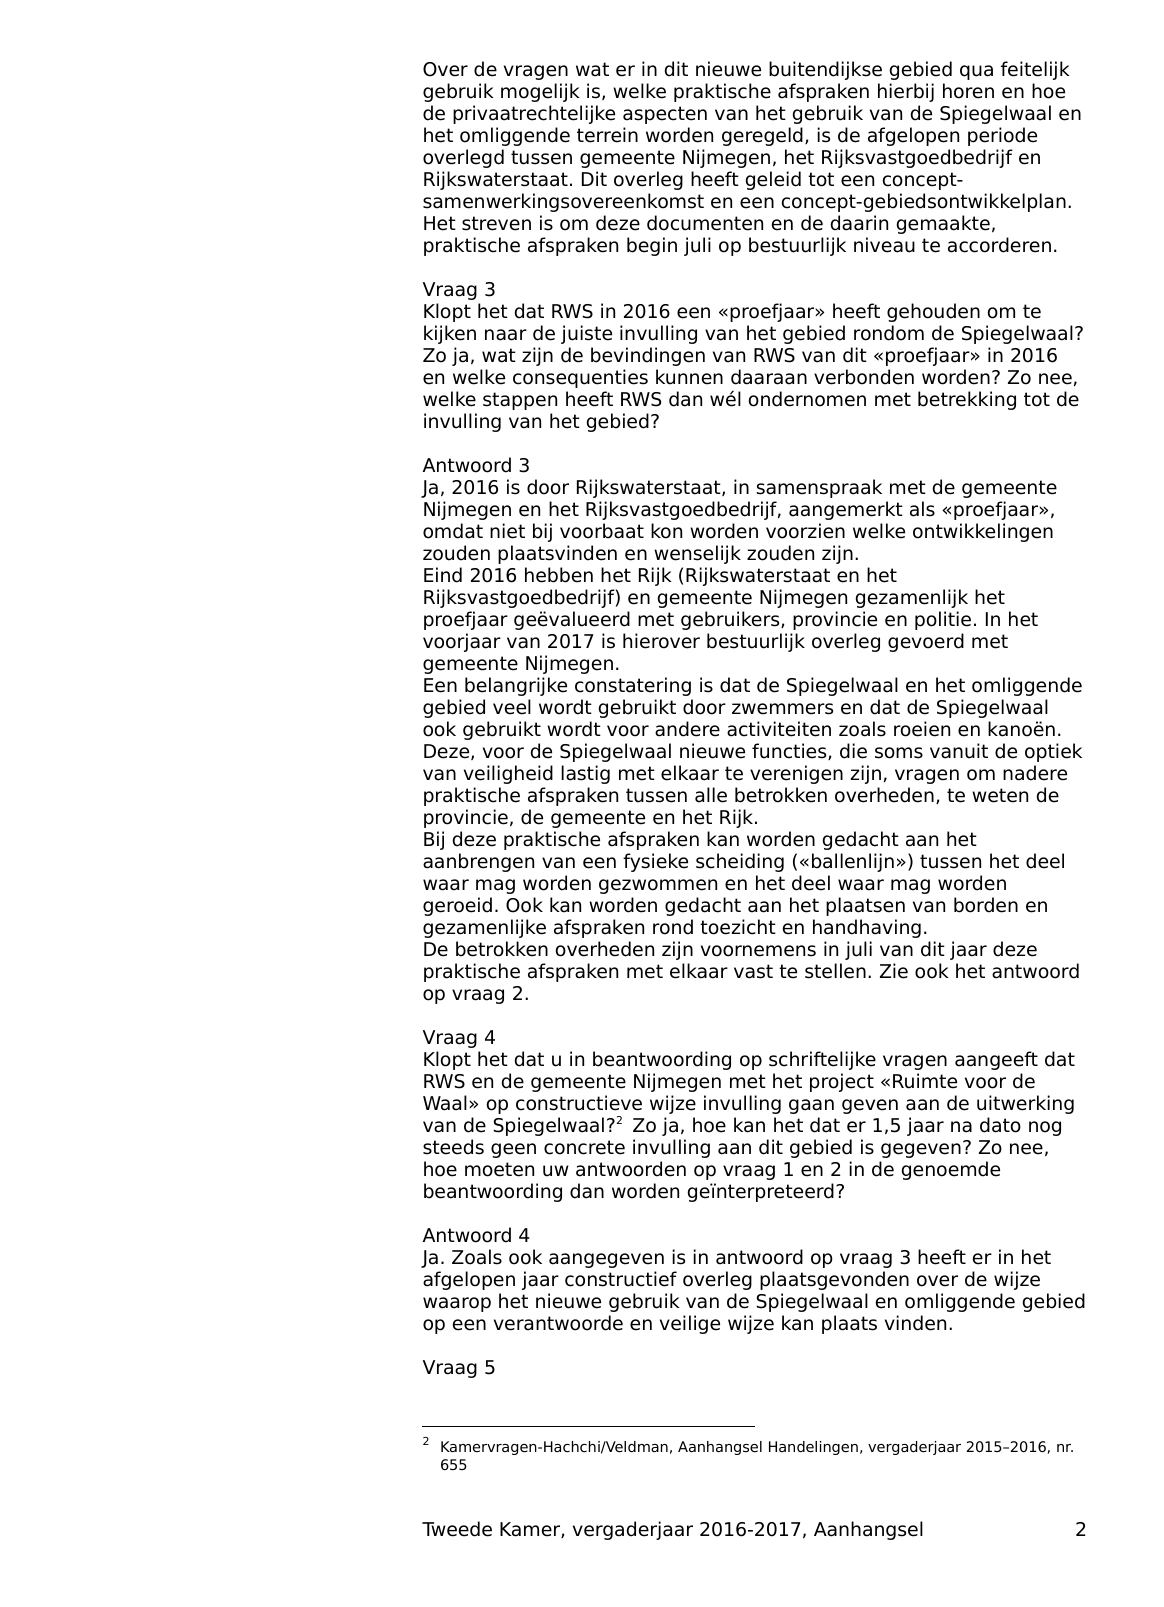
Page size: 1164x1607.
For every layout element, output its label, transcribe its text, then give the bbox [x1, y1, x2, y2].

text Vraag 5 [422, 1357, 1087, 1379]
text Ja, 2016 is door Rijkswaterstaat, in samenspraak met de gemeente Nijmegen en het Rijksvastgoedbedrijf, aangemerkt als «proefjaar», omdat niet bij voorbaat kon worden voorzien welke ontwikkelingen zouden plaatsvinden en wenselijk zouden zijn. [422, 477, 1087, 565]
text Vraag 4 [422, 1027, 1087, 1049]
text De betrokken overheden zijn voornemens in juli van dit jaar deze praktische afspraken met elkaar vast te stellen. Zie ook het antwoord op vraag 2. [422, 939, 1087, 1004]
text Antwoord 4 [422, 1225, 1087, 1247]
text Antwoord 3 [422, 455, 1087, 477]
text Kamervragen-Hachchi/Veldman, Aanhangsel Handelingen, vergaderjaar 2015–2016, nr. 655 [422, 1435, 1087, 1474]
text Deze, voor de Spiegelwaal nieuwe functies, die soms vanuit de optiek van veiligheid lastig met elkaar te verenigen zijn, vragen om nadere praktische afspraken tussen alle betrokken overheden, te weten de provincie, de gemeente en het Rijk. [422, 741, 1087, 829]
text Klopt het dat u in beantwoording op schriftelijke vragen aangeeft dat RWS en de gemeente Nijmegen met het project «Ruimte voor de Waal» op constructieve wijze invulling gaan geven aan de uitwerking van de Spiegelwaal? Zo ja, hoe kan het dat er 1,5 jaar na dato nog steeds geen concrete invulling aan dit gebied is gegeven? Zo nee, hoe moeten uw antwoorden op vraag 1 en 2 in de genoemde beantwoording dan worden geïnterpreteerd? [422, 1049, 1087, 1203]
text Klopt het dat RWS in 2016 een «proefjaar» heeft gehouden om te kijken naar de juiste invulling van het gebied rondom de Spiegelwaal? Zo ja, wat zijn de bevindingen van RWS van dit «proefjaar» in 2016 en welke consequenties kunnen daaraan verbonden worden? Zo nee, welke stappen heeft RWS dan wél ondernomen met betrekking tot de invulling van het gebied? [422, 301, 1087, 433]
text Vraag 3 [422, 279, 1087, 301]
text Een belangrijke constatering is dat de Spiegelwaal en het omliggende gebied veel wordt gebruikt door zwemmers en dat de Spiegelwaal ook gebruikt wordt voor andere activiteiten zoals roeien en kanoën. [422, 675, 1087, 741]
text Ja. Zoals ook aangegeven is in antwoord op vraag 3 heeft er in het afgelopen jaar constructief overleg plaatsgevonden over de wijze waarop het nieuwe gebruik van de Spiegelwaal en omliggende gebied op een verantwoorde en veilige wijze kan plaats vinden. [422, 1247, 1087, 1335]
text Het streven is om deze documenten en de daarin gemaakte, praktische afspraken begin juli op bestuurlijk niveau te accorderen. [422, 213, 1087, 257]
text Eind 2016 hebben het Rijk (Rijkswaterstaat en het Rijksvastgoedbedrijf) en gemeente Nijmegen gezamenlijk het proefjaar geëvalueerd met gebruikers, provincie en politie. In het voorjaar van 2017 is hierover bestuurlijk overleg gevoerd met gemeente Nijmegen. [422, 565, 1087, 675]
text Bij deze praktische afspraken kan worden gedacht aan het aanbrengen van een fysieke scheiding («ballenlijn») tussen het deel waar mag worden gezwommen en het deel waar mag worden geroeid. Ook kan worden gedacht aan het plaatsen van borden en gezamenlijke afspraken rond toezicht en handhaving. [422, 829, 1087, 939]
text Over de vragen wat er in dit nieuwe buitendijkse gebied qua feitelijk gebruik mogelijk is, welke praktische afspraken hierbij horen en hoe de privaatrechtelijke aspecten van het gebruik van de Spiegelwaal en het omliggende terrein worden geregeld, is de afgelopen periode overlegd tussen gemeente Nijmegen, het Rijksvastgoedbedrijf en Rijkswaterstaat. Dit overleg heeft geleid tot een concept-samenwerkingsovereenkomst en een concept-gebiedsontwikkelplan. [422, 59, 1087, 213]
